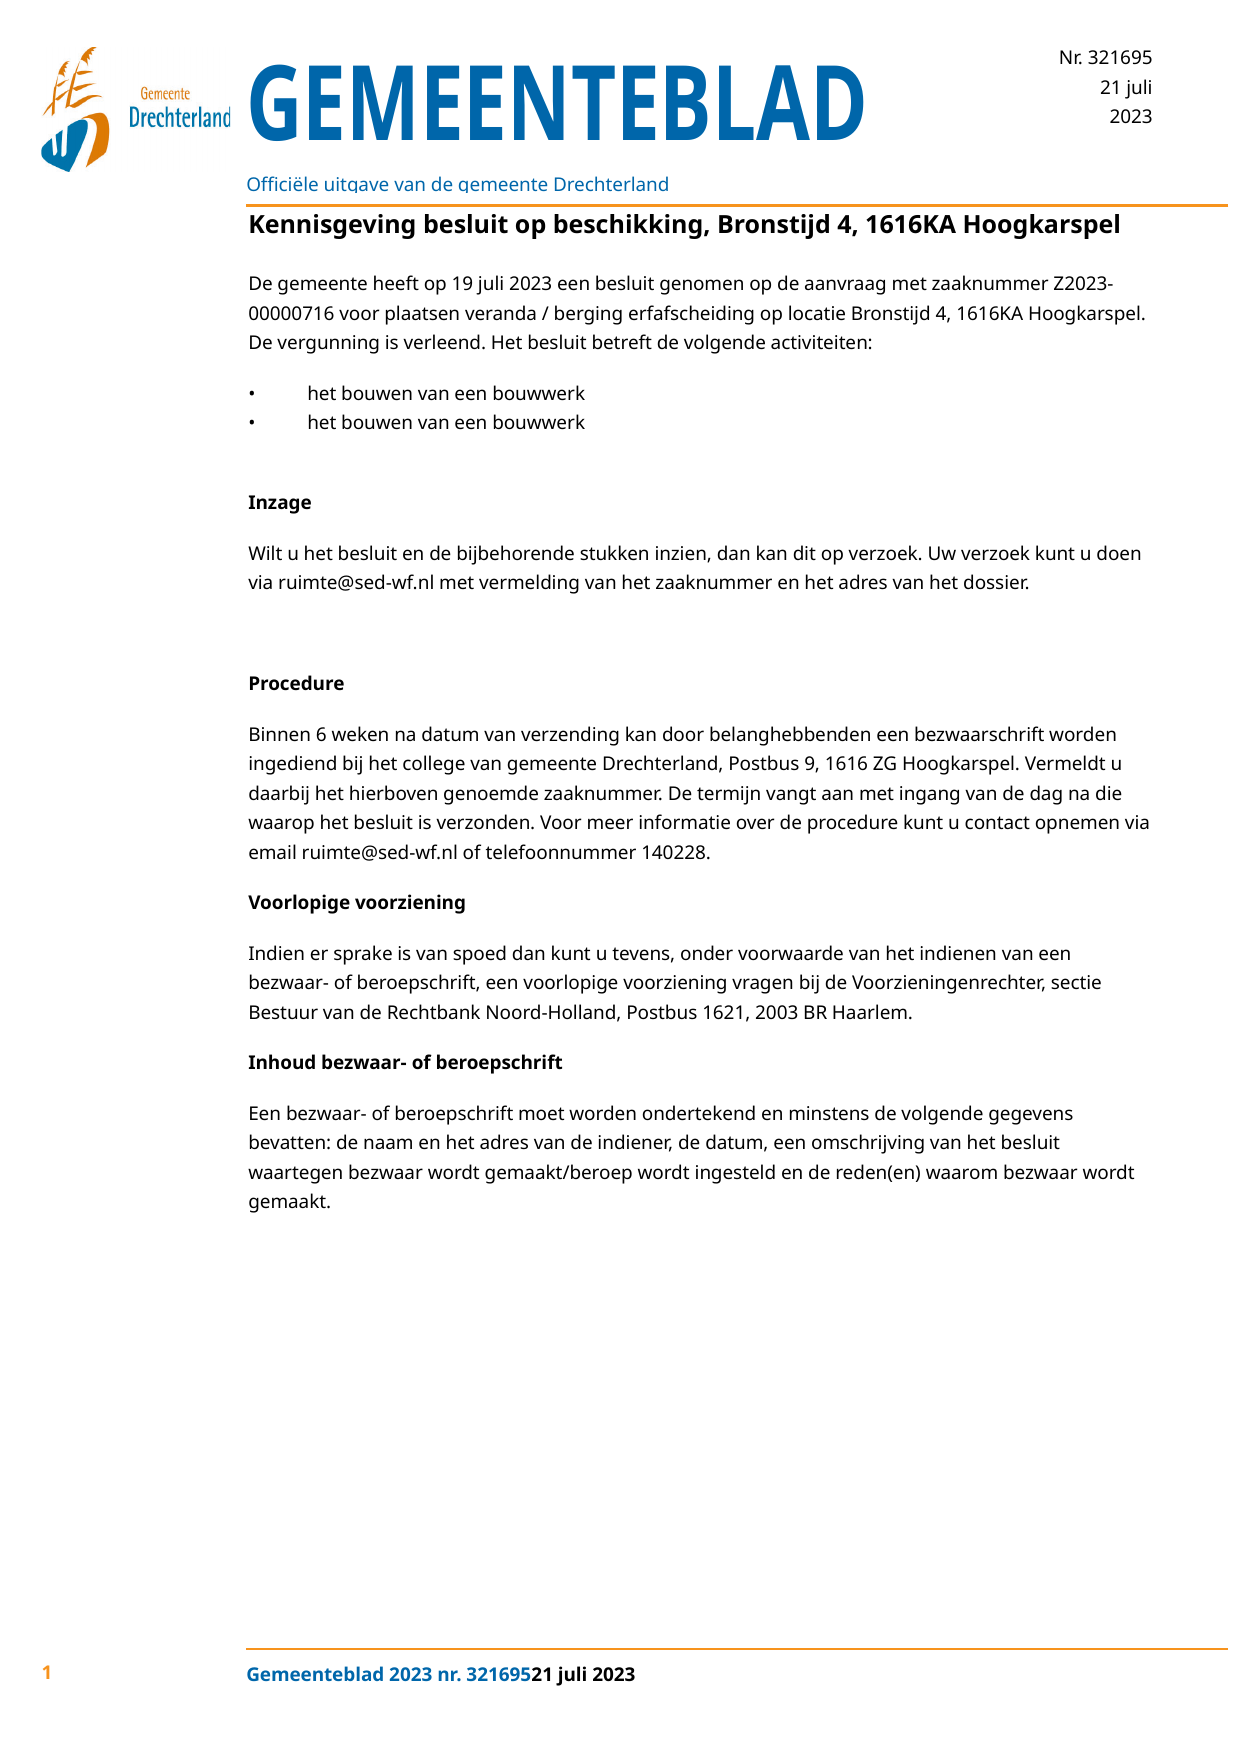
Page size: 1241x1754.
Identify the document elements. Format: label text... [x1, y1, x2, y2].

text Een bezwaar- of beroepschrift moet worden ondertekend en minstens de volgende gegevens bevatten: de naam en het adres van de indiener, de datum, een omschrijving van het besluit waartegen bezwaar wordt gemaakt/beroep wordt ingesteld en de reden(en) waarom bezwaar wordt gemaakt. [248, 1100, 1152, 1214]
text Indien er sprake is van spoed dan kunt u tevens, onder voorwaarde van het indienen van een bezwaar- of beroepschrift, een voorlopige voorziening vragen bij de Voorzieningenrechter, sectie Bestuur van de Rechtbank Noord-Holland, Postbus 1621, 2003 BR Haarlem. [248, 940, 1152, 1025]
picture [41, 158, 64, 172]
picture [41, 47, 231, 172]
text De gemeente heeft op 19 juli 2023 een besluit genomen op de aanvraag met zaaknummer Z2023-00000716 voor plaatsen veranda / berging erfafscheiding op locatie Bronstijd 4, 1616KA Hoogkarspel. De vergunning is verleend. Het besluit betreft de volgende activiteiten: [248, 270, 1152, 355]
text Inhoud bezwaar- of beroepschrift [248, 1049, 1152, 1075]
text Binnen 6 weken na datum van verzending kan door belanghebbenden een bezwaarschrift worden ingediend bij het college van gemeente Drechterland, Postbus 9, 1616 ZG Hoogkarspel. Vermeldt u daarbij het hierboven genoemde zaaknummer. De termijn vangt aan met ingang van de dag na die waarop het besluit is verzonden. Voor meer informatie over de procedure kunt u contact opnemen via email ruimte@sed-wf.nl of telefoonnummer 140228. [248, 721, 1152, 865]
text Procedure [248, 670, 1152, 696]
list het bouwen van een bouwwerk [248, 380, 1152, 406]
text Voorlopige voorziening [248, 889, 1152, 915]
picture [226, 115, 231, 124]
text Inzage [248, 489, 1152, 515]
text Kennisgeving besluit op beschikking, Bronstijd 4, 1616KA Hoogkarspel [248, 207, 1152, 241]
list het bouwen van een bouwwerk [248, 409, 1152, 435]
text Wilt u het besluit en de bijbehorende stukken inzien, dan kan dit op verzoek. Uw verzoek kunt u doen via ruimte@sed-wf.nl met vermelding van het zaaknummer en het adres van het dossier. [248, 540, 1152, 595]
